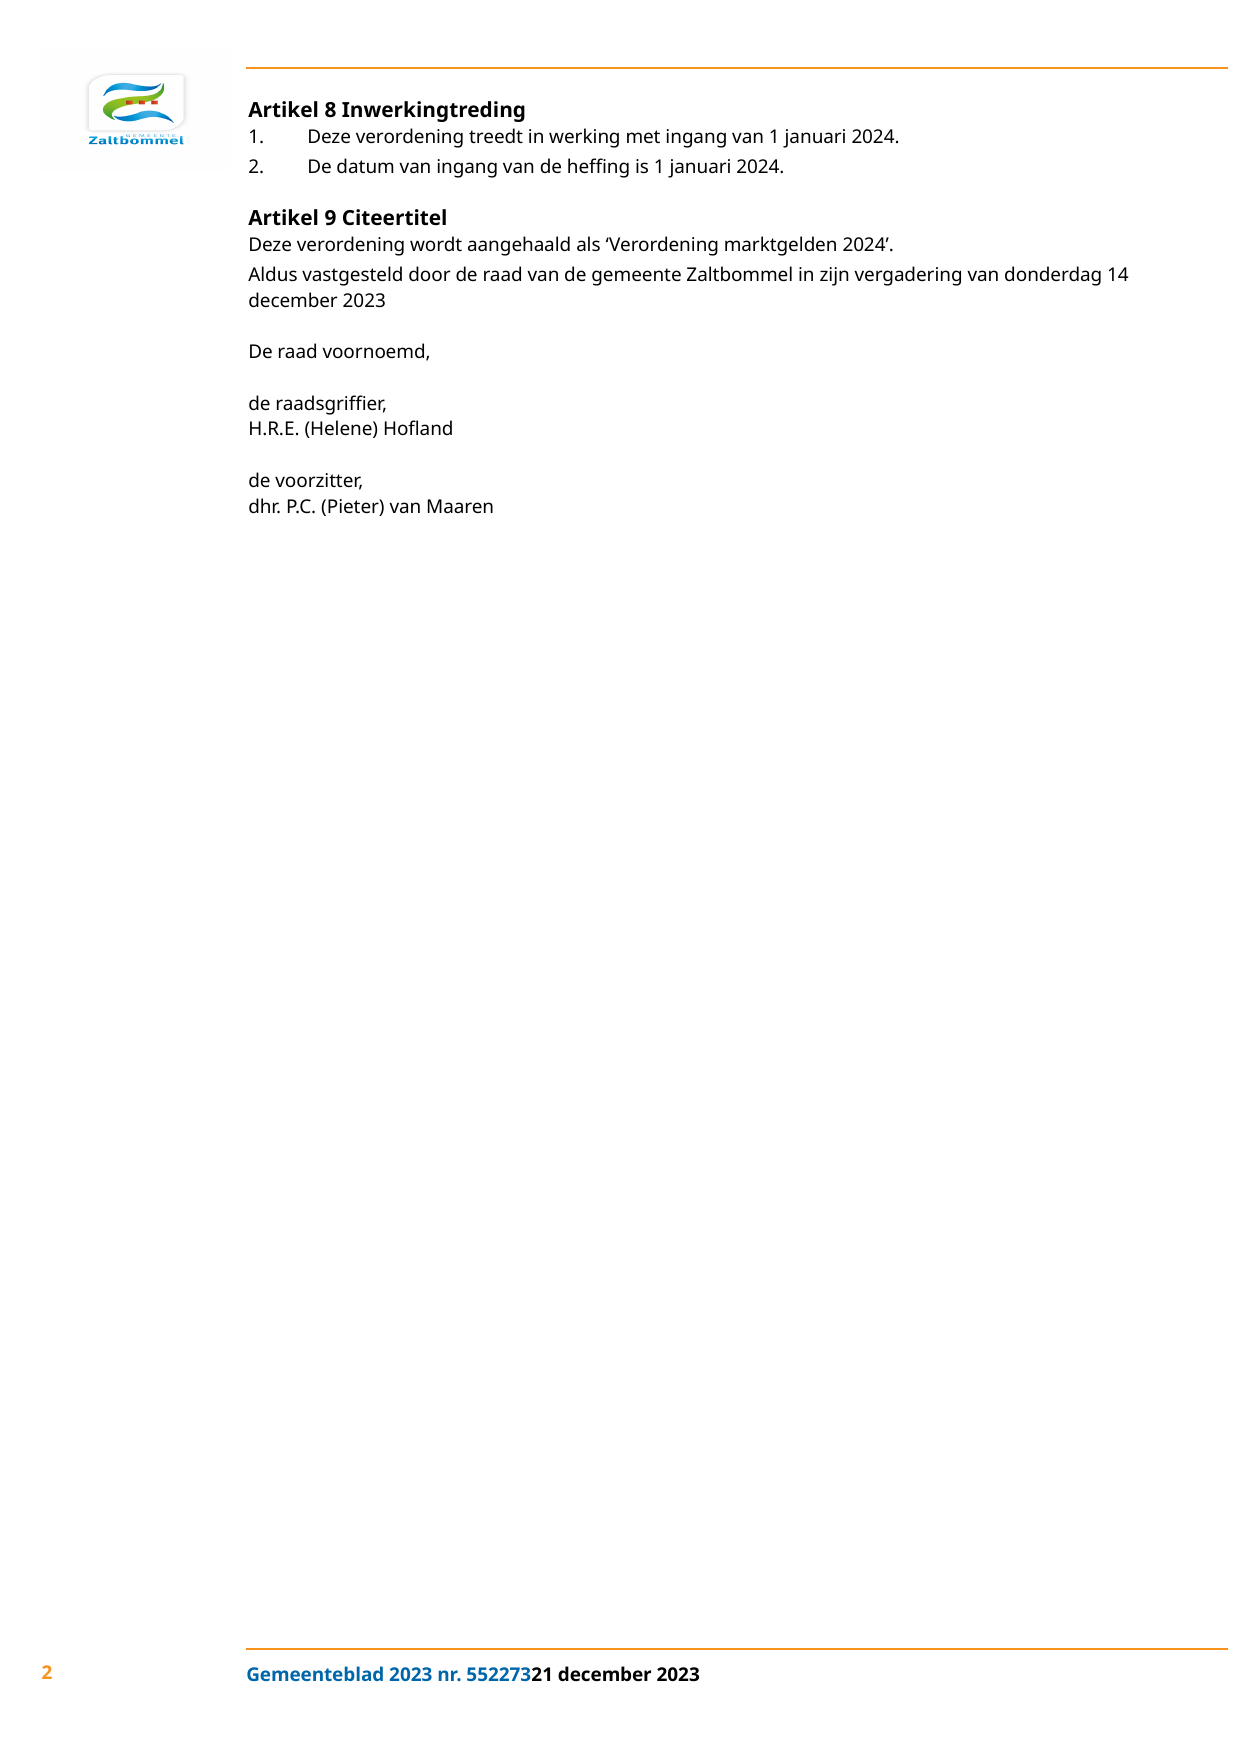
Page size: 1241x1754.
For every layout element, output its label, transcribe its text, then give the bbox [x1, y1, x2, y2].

text dhr. P.C. (Pieter) van Maaren [248, 493, 1152, 518]
picture [41, 47, 231, 172]
text H.R.E. (Helene) Hofland [248, 416, 1152, 441]
list De datum van ingang van de heffing is 1 januari 2024. [248, 153, 1152, 178]
text de voorzitter, [248, 467, 1152, 493]
text Aldus vastgesteld door de raad van de gemeente Zaltbommel in zijn vergadering van donderdag 14 december 2023 [248, 261, 1152, 313]
list Deze verordening treedt in werking met ingang van 1 januari 2024. [248, 123, 1152, 149]
text de raadsgriffier, [248, 390, 1152, 416]
text Deze verordening wordt aangehaald als ‘Verordening marktgelden 2024’. [248, 232, 1152, 257]
text Artikel 9 Citeertitel [248, 203, 1152, 232]
text Artikel 8 Inwerkingtreding [248, 95, 1152, 123]
text De raad voornoemd, [248, 338, 1152, 364]
